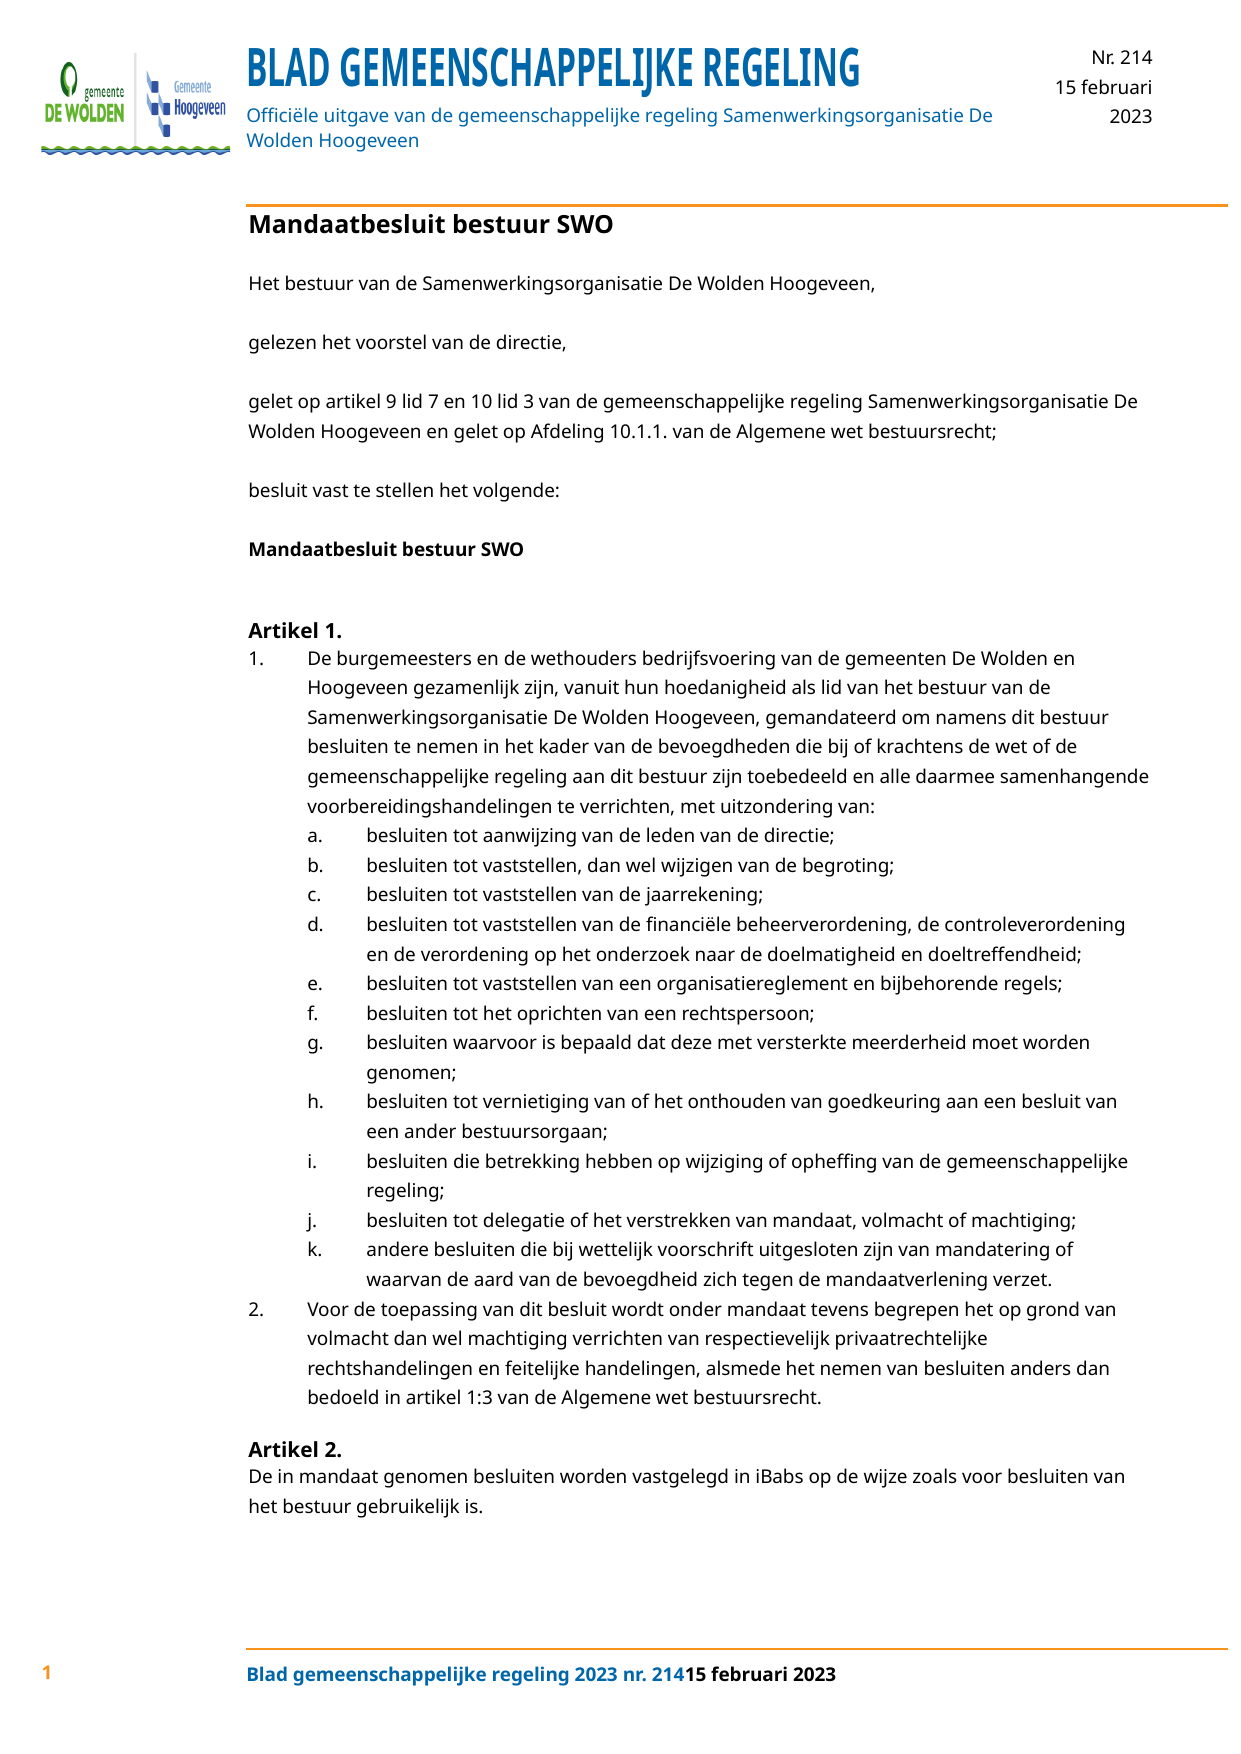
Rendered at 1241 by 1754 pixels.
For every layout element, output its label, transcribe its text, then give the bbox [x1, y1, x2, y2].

picture [41, 47, 231, 172]
list besluiten tot vernietiging van of het onthouden van goedkeuring aan een besluit van een ander bestuursorgaan; [307, 1089, 1152, 1144]
list De burgemeesters en de wethouders bedrijfsvoering van de gemeenten De Wolden en Hoogeveen gezamenlijk zijn, vanuit hun hoedanigheid als lid van het bestuur van de Samenwerkingsorganisatie De Wolden Hoogeveen, gemandateerd om namens dit bestuur besluiten te nemen in het kader van de bevoegdheden die bij of krachtens de wet of de gemeenschappelijke regeling aan dit bestuur zijn toebedeeld en alle daarmee samenhangende voorbereidingshandelingen te verrichten, met uitzondering van: [248, 645, 1152, 819]
text Het bestuur van de Samenwerkingsorganisatie De Wolden Hoogeveen, [248, 270, 1152, 296]
text gelezen het voorstel van de directie, [248, 329, 1152, 355]
text Mandaatbesluit bestuur SWO [248, 537, 1152, 562]
text Artikel 2. [248, 1435, 1152, 1463]
text Artikel 1. [248, 617, 1152, 645]
list besluiten tot vaststellen van de financiële beheerverordening, de controleverordening en de verordening op het onderzoek naar de doelmatigheid en doeltreffendheid; [307, 911, 1152, 967]
list Voor de toepassing van dit besluit wordt onder mandaat tevens begrepen het op grond van volmacht dan wel machtiging verrichten van respectievelijk privaatrechtelijke rechtshandelingen en feitelijke handelingen, alsmede het nemen van besluiten anders dan bedoeld in artikel 1:3 van de Algemene wet bestuursrecht. [248, 1296, 1152, 1410]
list besluiten tot aanwijzing van de leden van de directie; [307, 822, 1152, 848]
list besluiten tot vaststellen van de jaarrekening; [307, 882, 1152, 907]
text Mandaatbesluit bestuur SWO [248, 207, 1152, 241]
text De in mandaat genomen besluiten worden vastgelegd in iBabs op de wijze zoals voor besluiten van het bestuur gebruikelijk is. [248, 1463, 1152, 1519]
list andere besluiten die bij wettelijk voorschrift uitgesloten zijn van mandatering of waarvan de aard van de bevoegdheid zich tegen de mandaatverlening verzet. [307, 1237, 1152, 1292]
list besluiten tot vaststellen van een organisatiereglement en bijbehorende regels; [307, 970, 1152, 996]
list besluiten tot het oprichten van een rechtspersoon; [307, 1000, 1152, 1026]
text gelet op artikel 9 lid 7 en 10 lid 3 van de gemeenschappelijke regeling Samenwerkingsorganisatie De Wolden Hoogeveen en gelet op Afdeling 10.1.1. van de Algemene wet bestuursrecht; [248, 389, 1152, 444]
list besluiten tot delegatie of het verstrekken van mandaat, volmacht of machtiging; [307, 1207, 1152, 1233]
list besluiten die betrekking hebben op wijziging of opheffing van de gemeenschappelijke regeling; [307, 1148, 1152, 1203]
list besluiten tot vaststellen, dan wel wijzigen van de begroting; [307, 852, 1152, 878]
text besluit vast te stellen het volgende: [248, 477, 1152, 503]
list besluiten waarvoor is bepaald dat deze met versterkte meerderheid moet worden genomen; [307, 1029, 1152, 1085]
